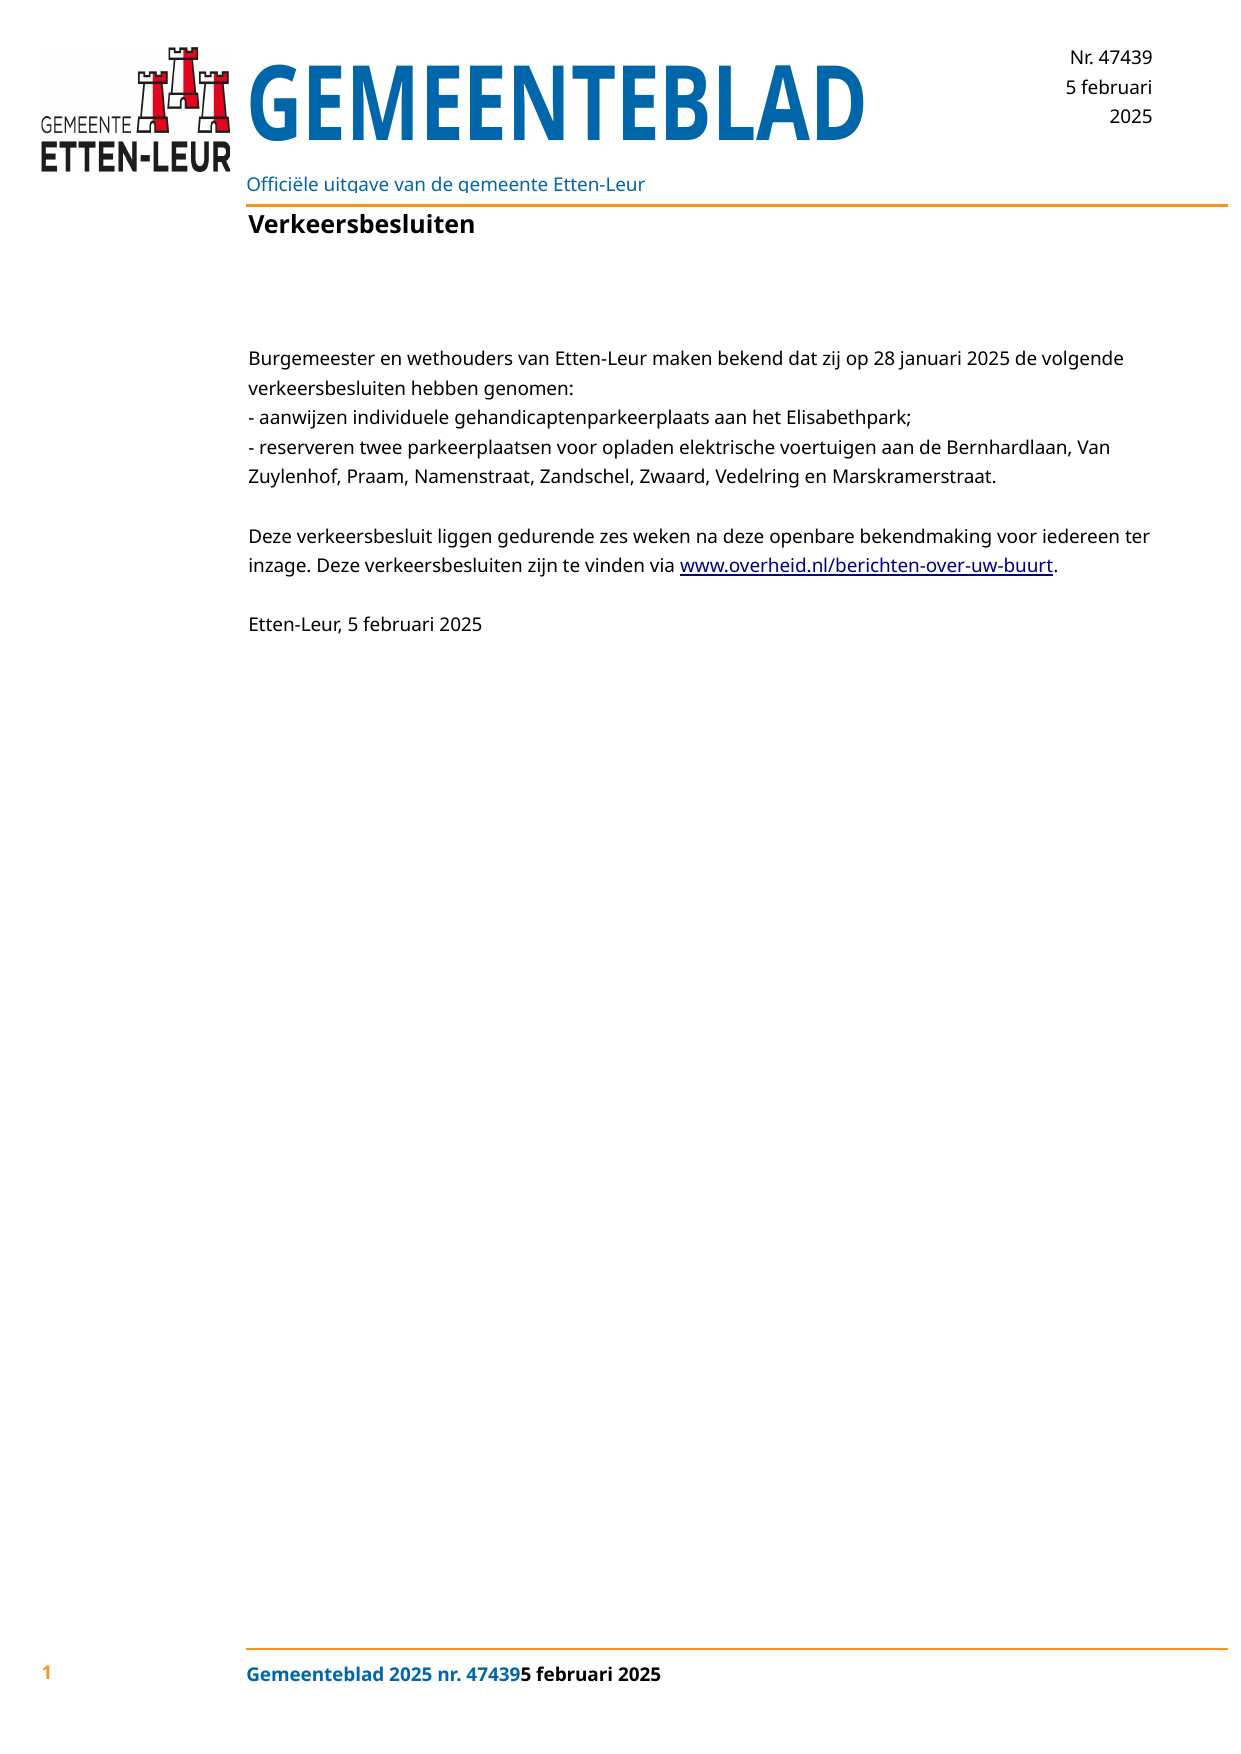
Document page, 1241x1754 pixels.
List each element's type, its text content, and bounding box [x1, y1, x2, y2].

text - aanwijzen individuele gehandicaptenparkeerplaats aan het Elisabethpark; [248, 404, 1152, 430]
text Etten-Leur, 5 februari 2025 [248, 612, 1152, 637]
text Burgemeester en wethouders van Etten-Leur maken bekend dat zij op 28 januari 2025 de volgende verkeersbesluiten hebben genomen: [248, 345, 1152, 401]
picture [41, 47, 231, 172]
text - reserveren twee parkeerplaatsen voor opladen elektrische voertuigen aan de Bernhardlaan, Van Zuylenhof, Praam, Namenstraat, Zandschel, Zwaard, Vedelring en Marskramerstraat. [248, 434, 1152, 489]
text Deze verkeersbesluit liggen gedurende zes weken na deze openbare bekendmaking voor iedereen ter inzage. Deze verkeersbesluiten zijn te vinden via www.overheid.nl/berichten-over-uw-buurt. [248, 523, 1152, 578]
text Verkeersbesluiten [248, 207, 1152, 241]
